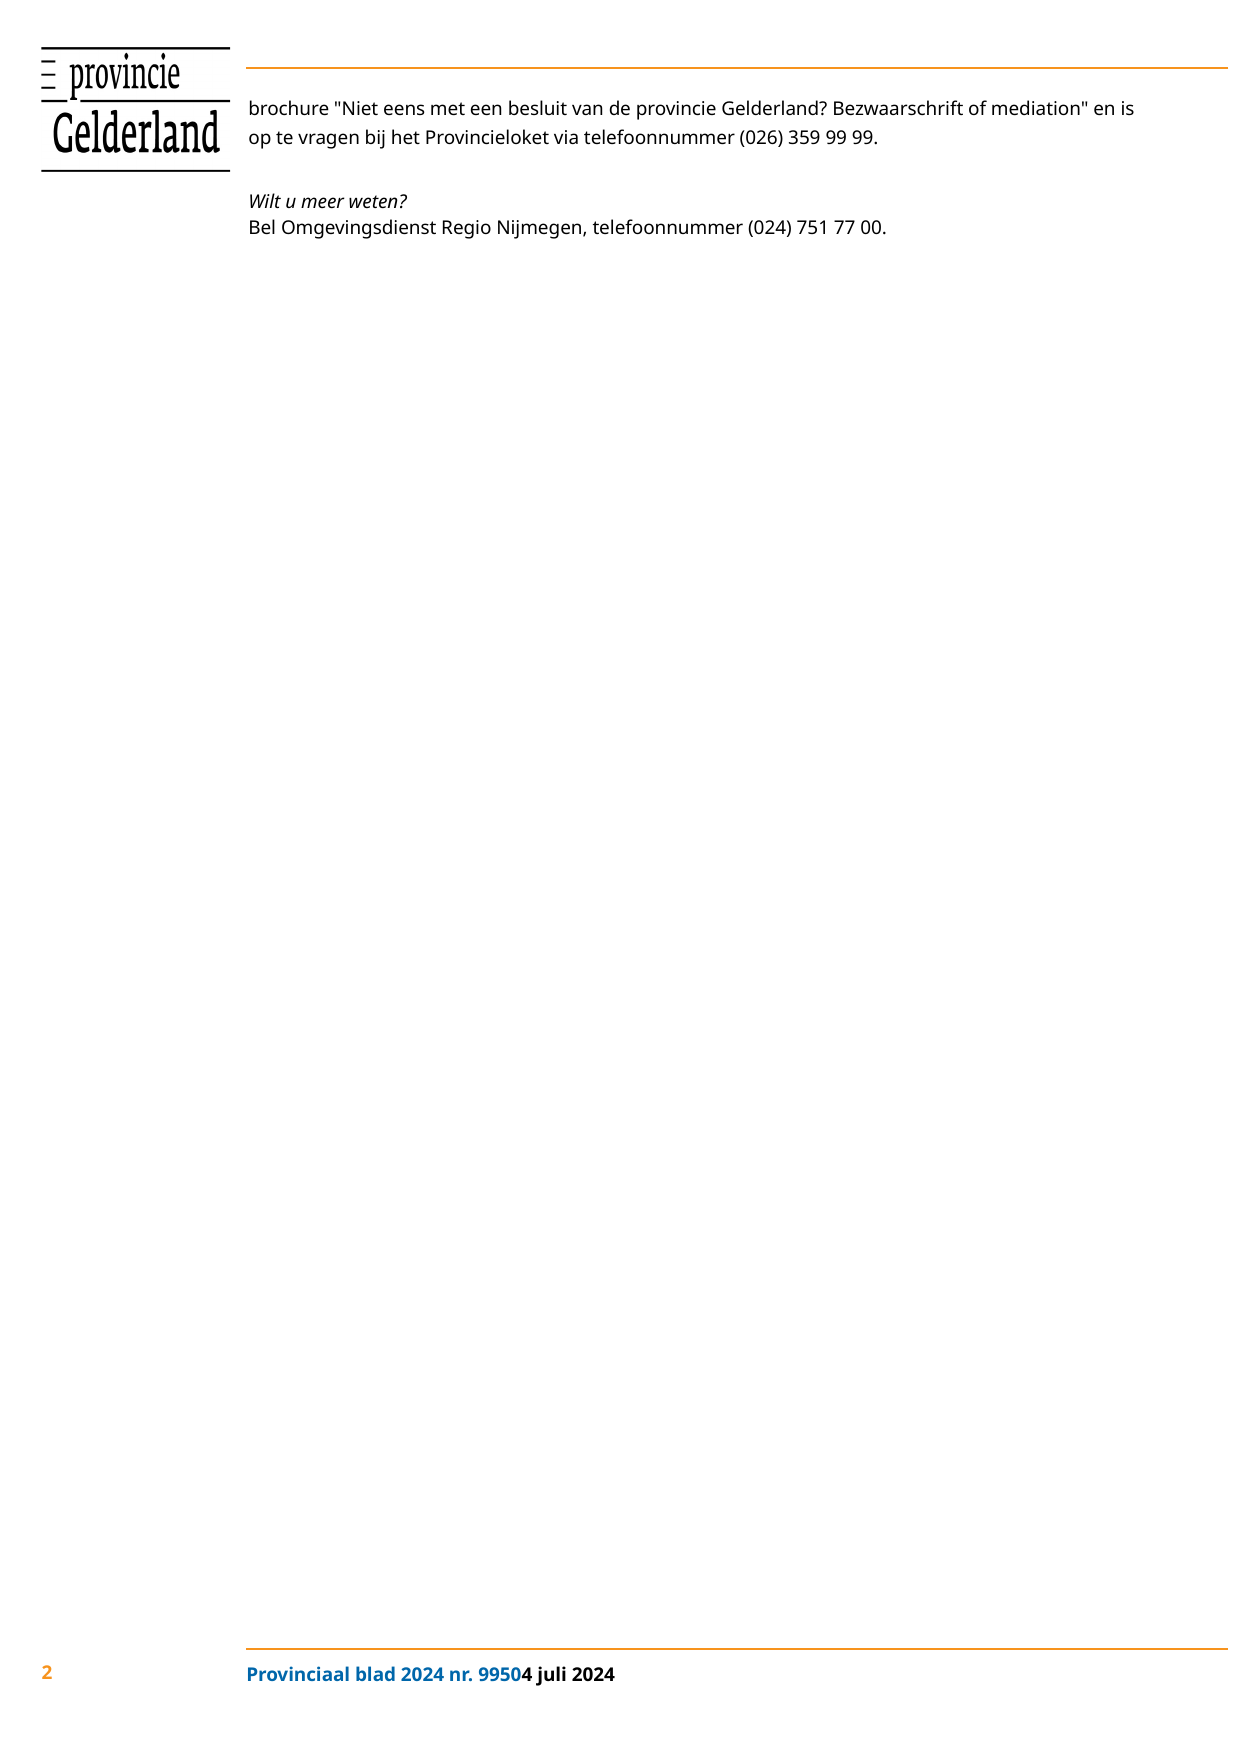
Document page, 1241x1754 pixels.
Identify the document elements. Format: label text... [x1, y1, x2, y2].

text Wilt u meer weten? [248, 188, 1152, 214]
text Bel Omgevingsdienst Regio Nijmegen, telefoonnummer (024) 751 77 00. [248, 214, 1152, 240]
text brochure "Niet eens met een besluit van de provincie Gelderland? Bezwaarschrift of mediation" en is op te vragen bij het Provincieloket via telefoonnummer (026) 359 99 99. [248, 95, 1152, 150]
picture [41, 47, 231, 172]
